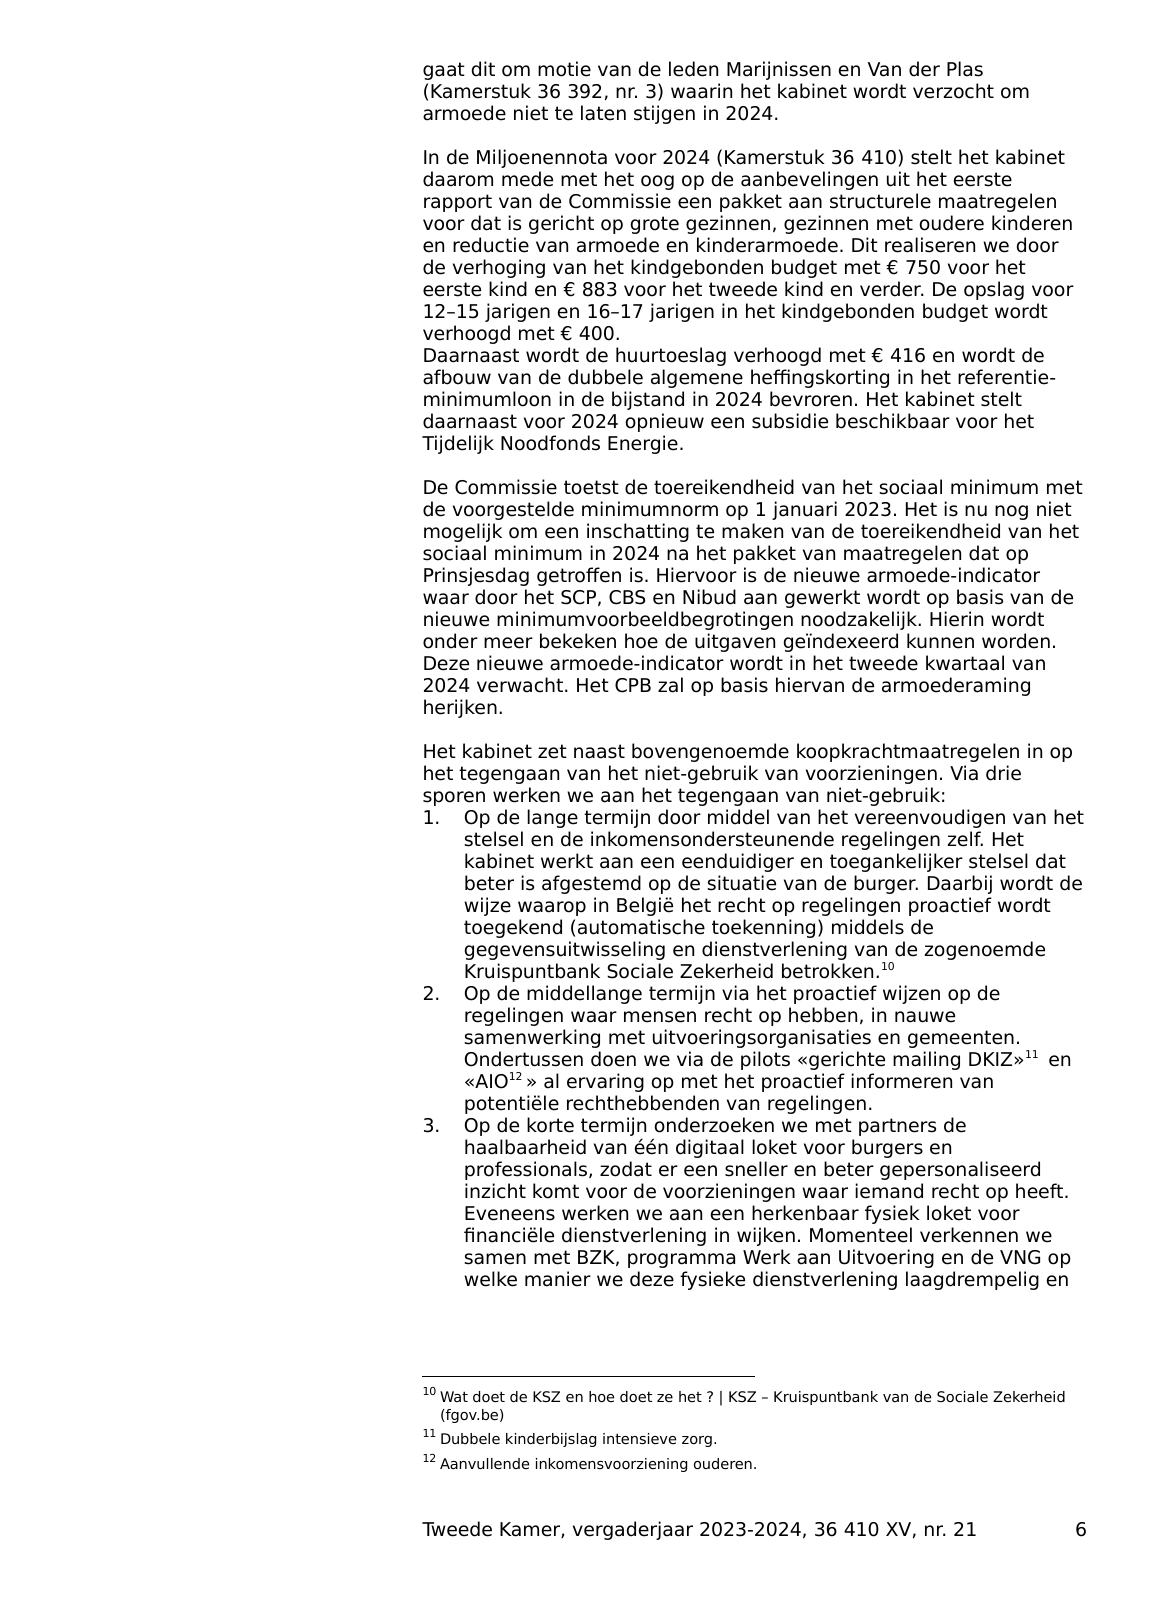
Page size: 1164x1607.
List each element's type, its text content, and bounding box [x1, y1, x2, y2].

text De Commissie toetst de toereikendheid van het sociaal minimum met de voorgestelde minimumnorm op 1 januari 2023. Het is nu nog niet mogelijk om een inschatting te maken van de toereikendheid van het sociaal minimum in 2024 na het pakket van maatregelen dat op Prinsjesdag getroffen is. Hiervoor is de nieuwe armoede-indicator waar door het SCP, CBS en Nibud aan gewerkt wordt op basis van de nieuwe minimumvoorbeeldbegrotingen noodzakelijk. Hierin wordt onder meer bekeken hoe de uitgaven geïndexeerd kunnen worden. Deze nieuwe armoede-indicator wordt in het tweede kwartaal van 2024 verwacht. Het CPB zal op basis hiervan de armoederaming herijken. [422, 477, 1087, 719]
text Daarnaast wordt de huurtoeslag verhoogd met € 416 en wordt de afbouw van de dubbele algemene heffingskorting in het referentie-minimumloon in de bijstand in 2024 bevroren. Het kabinet stelt daarnaast voor 2024 opnieuw een subsidie beschikbaar voor het Tijdelijk Noodfonds Energie. [422, 345, 1087, 455]
text 3. Op de korte termijn onderzoeken we met partners de haalbaarheid van één digitaal loket voor burgers en professionals, zodat er een sneller en beter gepersonaliseerd inzicht komt voor de voorzieningen waar iemand recht op heeft. Eveneens werken we aan een herkenbaar fysiek loket voor financiële dienstverlening in wijken. Momenteel verkennen we samen met BZK, programma Werk aan Uitvoering en de VNG op welke manier we deze fysieke dienstverlening laagdrempelig en [422, 1115, 1087, 1291]
text In de Miljoenennota voor 2024 (Kamerstuk 36 410) stelt het kabinet daarom mede met het oog op de aanbevelingen uit het eerste rapport van de Commissie een pakket aan structurele maatregelen voor dat is gericht op grote gezinnen, gezinnen met oudere kinderen en reductie van armoede en kinderarmoede. Dit realiseren we door de verhoging van het kindgebonden budget met € 750 voor het eerste kind en € 883 voor het tweede kind en verder. De opslag voor 12–15 jarigen en 16–17 jarigen in het kindgebonden budget wordt verhoogd met € 400. [422, 147, 1087, 345]
text gaat dit om motie van de leden Marijnissen en Van der Plas (Kamerstuk 36 392, nr. 3) waarin het kabinet wordt verzocht om armoede niet te laten stijgen in 2024. [422, 59, 1087, 125]
text 1. Op de lange termijn door middel van het vereenvoudigen van het stelsel en de inkomensondersteunende regelingen zelf. Het kabinet werkt aan een eenduidiger en toegankelijker stelsel dat beter is afgestemd op de situatie van de burger. Daarbij wordt de wijze waarop in België het recht op regelingen proactief wordt toegekend (automatische toekenning) middels de gegevensuitwisseling en dienstverlening van de zogenoemde Kruispuntbank Sociale Zekerheid betrokken. [422, 807, 1087, 983]
text Dubbele kinderbijslag intensieve zorg. [422, 1427, 1087, 1449]
text Het kabinet zet naast bovengenoemde koopkrachtmaatregelen in op het tegengaan van het niet-gebruik van voorzieningen. Via drie sporen werken we aan het tegengaan van niet-gebruik: [422, 741, 1087, 807]
text Wat doet de KSZ en hoe doet ze het ? | KSZ – Kruispuntbank van de Sociale Zekerheid (fgov.be) [422, 1385, 1087, 1424]
text 2. Op de middellange termijn via het proactief wijzen op de regelingen waar mensen recht op hebben, in nauwe samenwerking met uitvoeringsorganisaties en gemeenten. Ondertussen doen we via de pilots «gerichte mailing DKIZ» en «AIO» al ervaring op met het proactief informeren van potentiële rechthebbenden van regelingen. [422, 983, 1087, 1115]
text Aanvullende inkomensvoorziening ouderen. [422, 1452, 1087, 1474]
